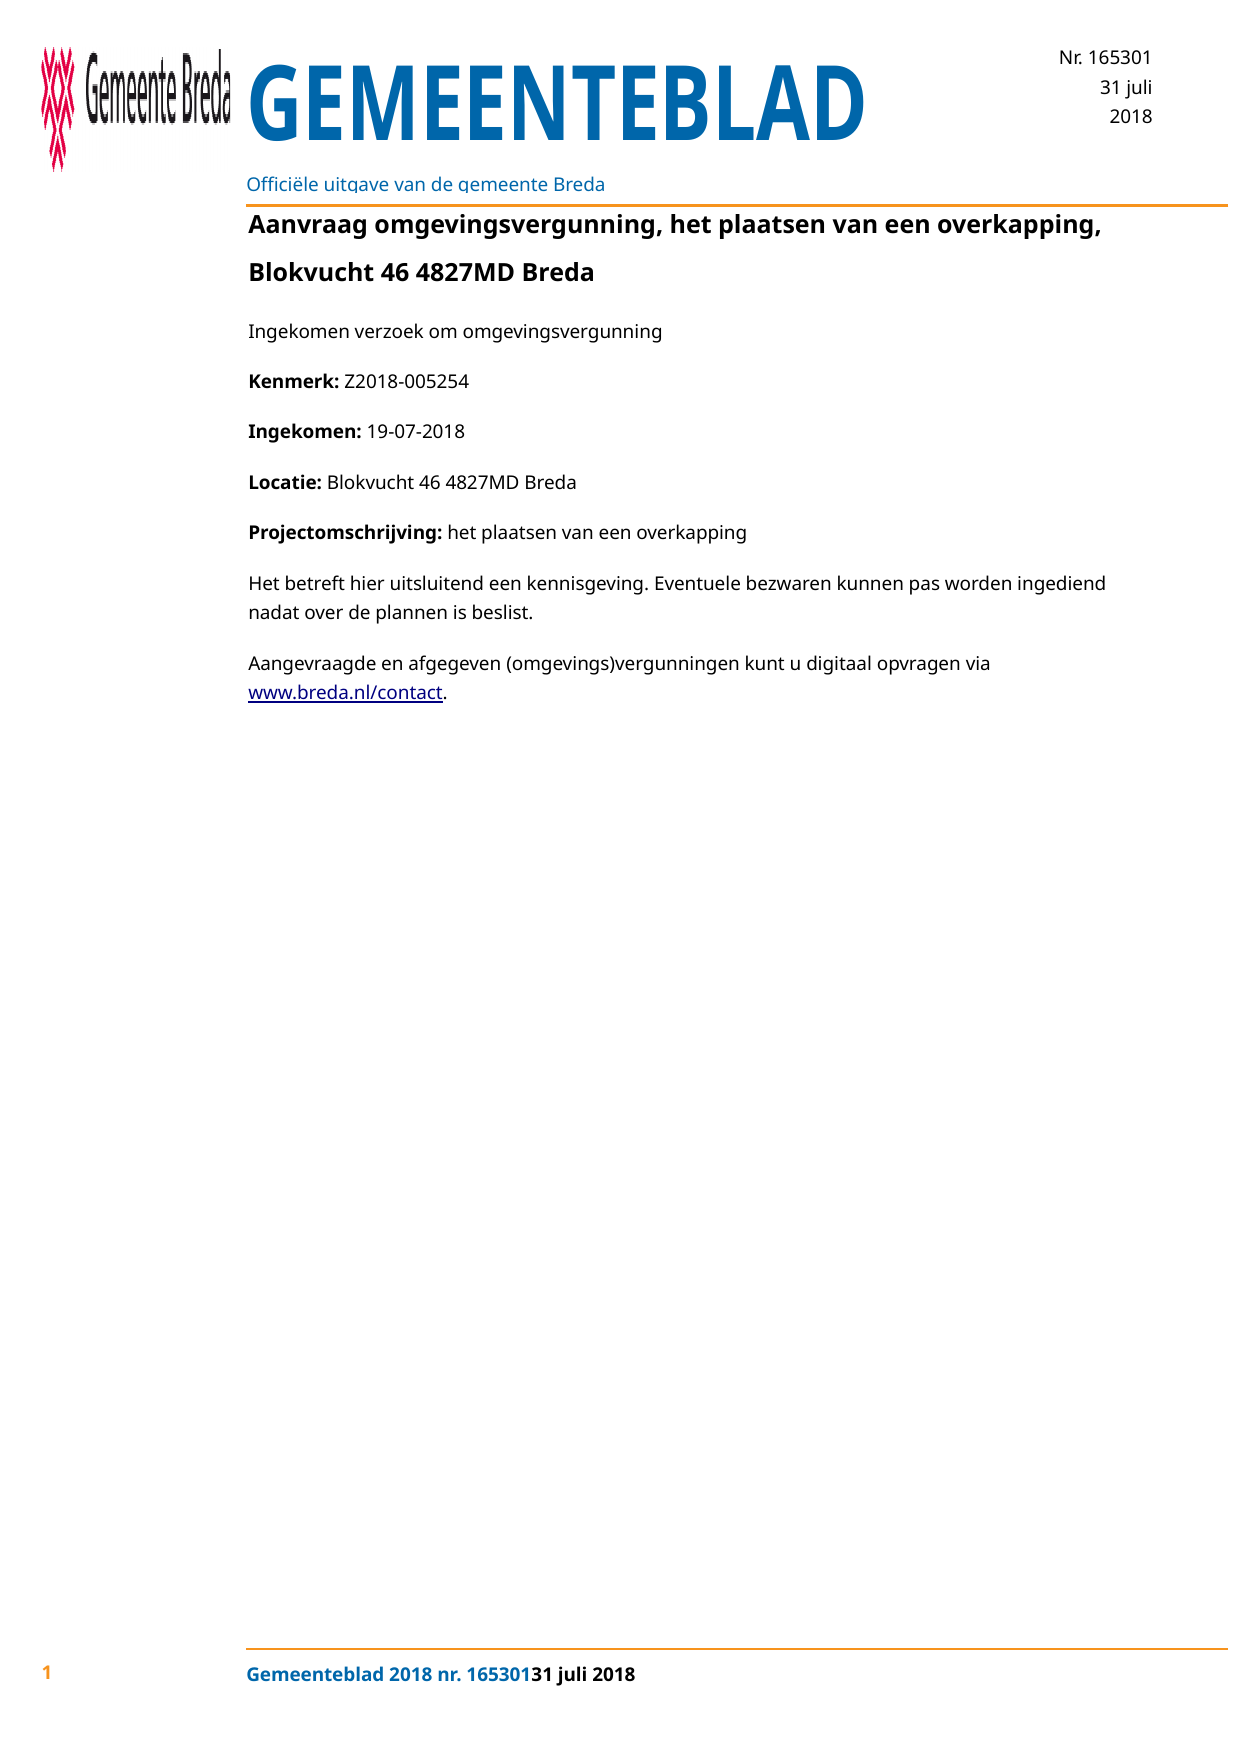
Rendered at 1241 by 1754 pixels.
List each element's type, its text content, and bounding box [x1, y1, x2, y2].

picture [41, 47, 231, 172]
text Kenmerk: Z2018-005254 [248, 368, 1152, 394]
text Ingekomen: 19-07-2018 [248, 419, 1152, 444]
text Het betreft hier uitsluitend een kennisgeving. Eventuele bezwaren kunnen pas worden ingediend nadat over de plannen is beslist. [248, 570, 1152, 625]
text Projectomschrijving: het plaatsen van een overkapping [248, 519, 1152, 545]
text Aangevraagde en afgegeven (omgevings)vergunningen kunt u digitaal opvragen via www.breda.nl/contact. [248, 650, 1152, 705]
text Aanvraag omgevingsvergunning, het plaatsen van een overkapping, Blokvucht 46 4827MD Breda [248, 207, 1152, 288]
text Ingekomen verzoek om omgevingsvergunning [248, 318, 1152, 344]
text Locatie: Blokvucht 46 4827MD Breda [248, 469, 1152, 495]
